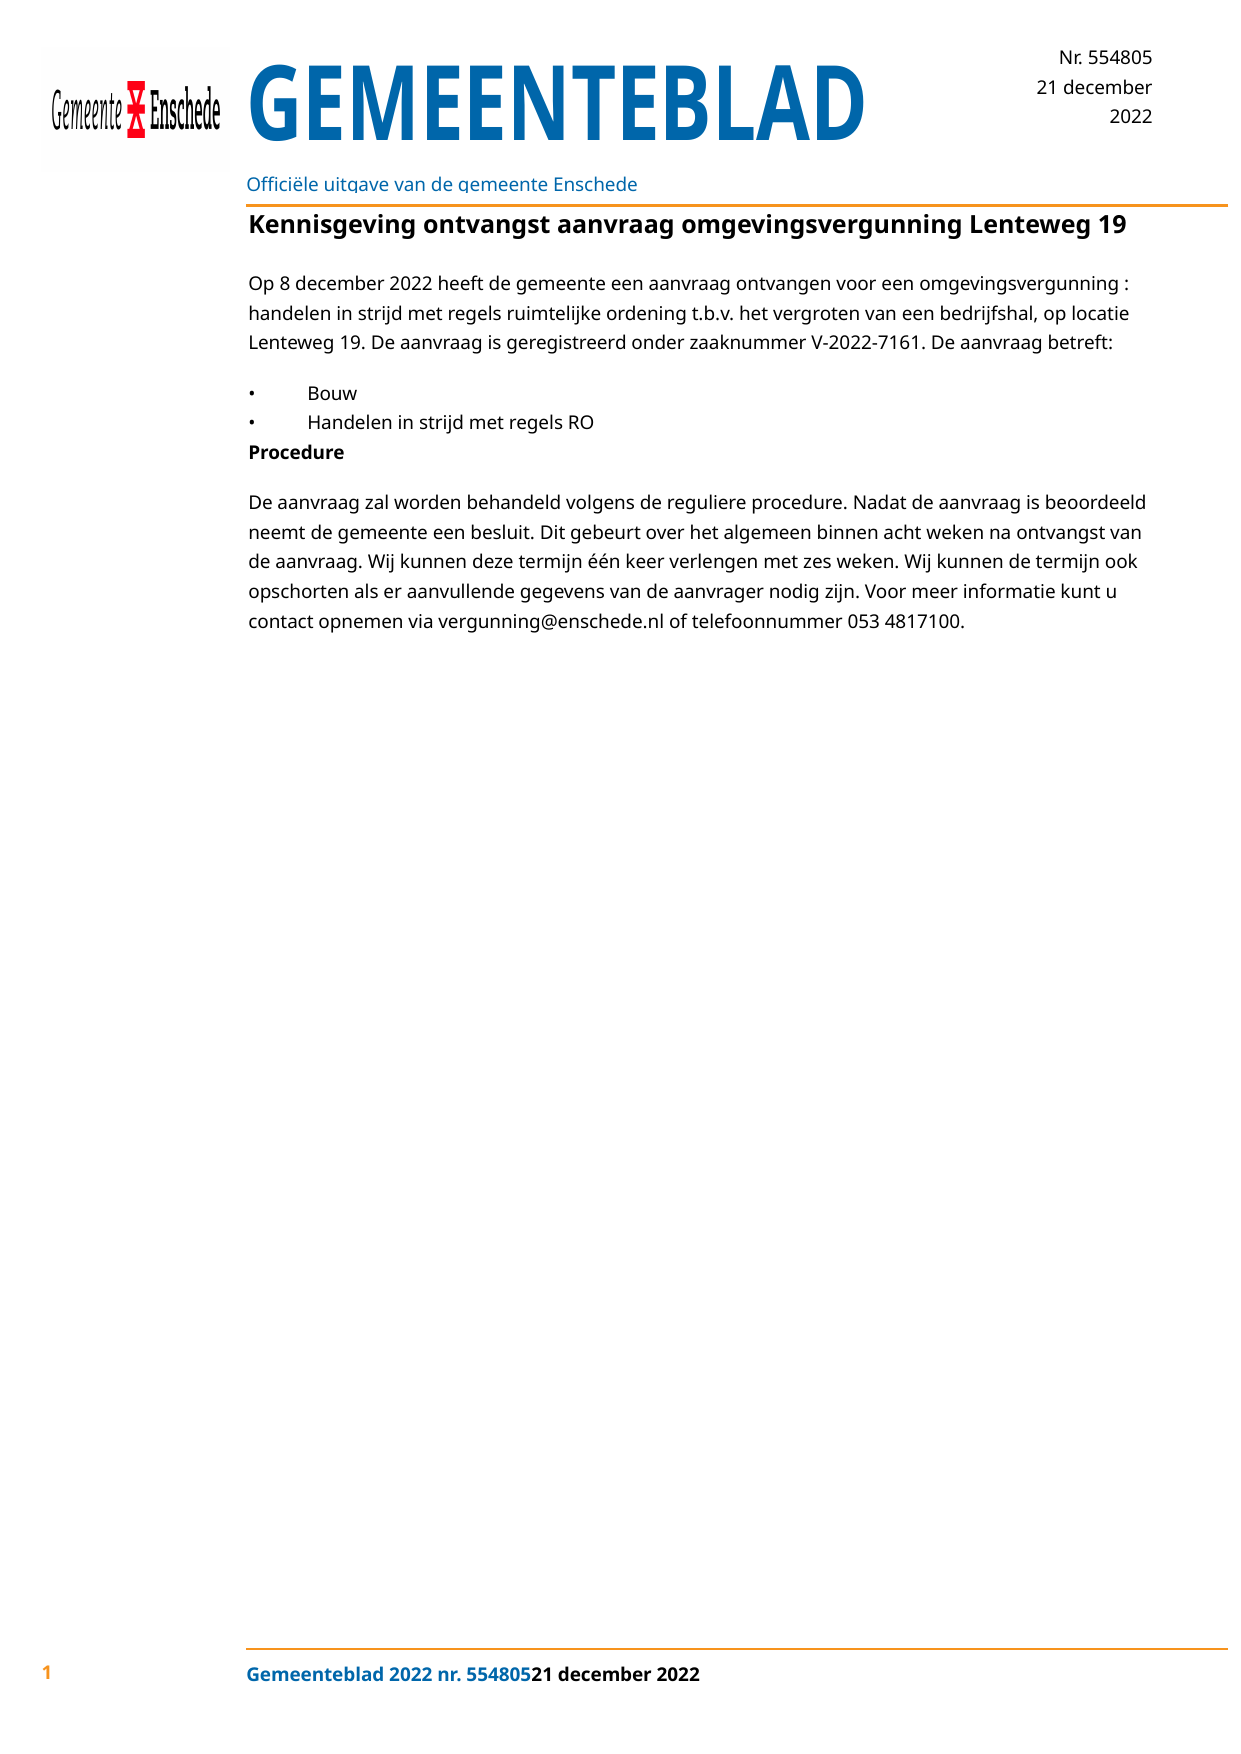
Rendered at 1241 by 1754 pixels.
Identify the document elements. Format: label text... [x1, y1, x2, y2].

picture [41, 47, 231, 172]
text Kennisgeving ontvangst aanvraag omgevingsvergunning Lenteweg 19 [248, 207, 1152, 241]
text Procedure [248, 439, 1152, 465]
text Op 8 december 2022 heeft de gemeente een aanvraag ontvangen voor een omgevingsvergunning : handelen in strijd met regels ruimtelijke ordening t.b.v. het vergroten van een bedrijfshal, op locatie Lenteweg 19. De aanvraag is geregistreerd onder zaaknummer V-2022-7161. De aanvraag betreft: [248, 270, 1152, 355]
list Handelen in strijd met regels RO [248, 409, 1152, 435]
list Bouw [248, 380, 1152, 406]
text De aanvraag zal worden behandeld volgens de reguliere procedure. Nadat de aanvraag is beoordeeld neemt de gemeente een besluit. Dit gebeurt over het algemeen binnen acht weken na ontvangst van de aanvraag. Wij kunnen deze termijn één keer verlengen met zes weken. Wij kunnen de termijn ook opschorten als er aanvullende gegevens van de aanvrager nodig zijn. Voor meer informatie kunt u contact opnemen via vergunning@enschede.nl of telefoonnummer 053 4817100. [248, 489, 1152, 633]
